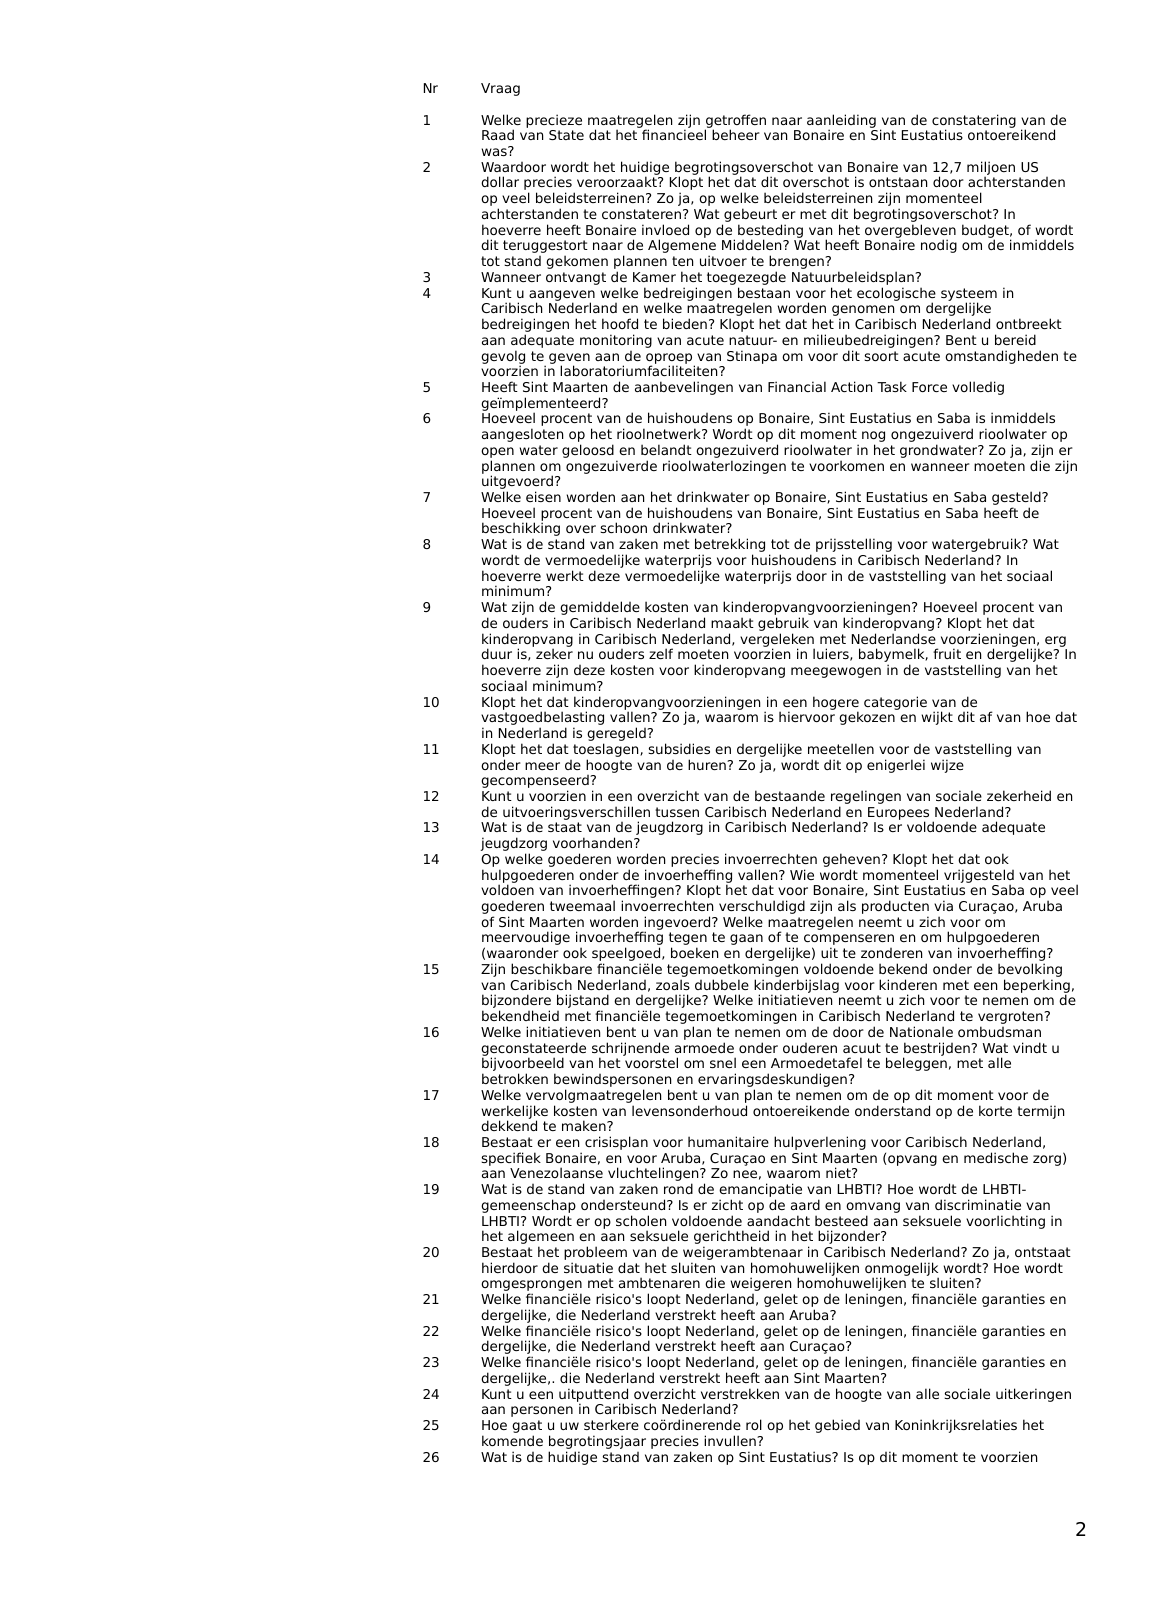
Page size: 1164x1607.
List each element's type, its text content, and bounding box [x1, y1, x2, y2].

table_cell 26 [422, 1449, 475, 1465]
table_cell Wanneer ontvangt de Kamer het toegezegde Natuurbeleidsplan? [475, 270, 1087, 285]
table_cell Waardoor wordt het huidige begrotingsoverschot van Bonaire van 12,7 miljoen US dollar precies veroorzaakt? Klopt het dat dit overschot is ontstaan door achterstanden op veel beleidsterreinen? Zo ja, op welke beleidsterreinen zijn momenteel achterstanden te constateren? Wat gebeurt er met dit begrotingsoverschot? In hoeverre heeft Bonaire invloed op de besteding van het overgebleven budget, of wordt dit teruggestort naar de Algemene Middelen? Wat heeft Bonaire nodig om de inmiddels tot stand gekomen plannen ten uitvoer te brengen? [475, 160, 1087, 270]
table_cell Heeft Sint Maarten de aanbevelingen van Financial Action Task Force volledig geïmplementeerd? [475, 380, 1087, 411]
table_cell Wat is de stand van zaken rond de emancipatie van LHBTI? Hoe wordt de LHBTI-gemeenschap ondersteund? Is er zicht op de aard en omvang van discriminatie van LHBTI? Wordt er op scholen voldoende aandacht besteed aan seksuele voorlichting in het algemeen en aan seksuele gerichtheid in het bijzonder? [475, 1182, 1087, 1245]
table_cell 23 [422, 1355, 475, 1386]
table_cell Op welke goederen worden precies invoerrechten geheven? Klopt het dat ook hulpgoederen onder de invoerheffing vallen? Wie wordt momenteel vrijgesteld van het voldoen van invoerheffingen? Klopt het dat voor Bonaire, Sint Eustatius en Saba op veel goederen tweemaal invoerrechten verschuldigd zijn als producten via Curaçao, Aruba of Sint Maarten worden ingevoerd? Welke maatregelen neemt u zich voor om meervoudige invoerheffing tegen te gaan of te compenseren en om hulpgoederen (waaronder ook speelgoed, boeken en dergelijke) uit te zonderen van invoerheffing? [475, 852, 1087, 962]
table_cell Bestaat het probleem van de weigerambtenaar in Caribisch Nederland? Zo ja, ontstaat hierdoor de situatie dat het sluiten van homohuwelijken onmogelijk wordt? Hoe wordt omgesprongen met ambtenaren die weigeren homohuwelijken te sluiten? [475, 1245, 1087, 1292]
table_cell [475, 97, 1087, 112]
table_cell 8 [422, 537, 475, 600]
table_cell 19 [422, 1182, 475, 1245]
table_cell 3 [422, 270, 475, 285]
table_cell [422, 97, 475, 112]
table_cell Wat is de staat van de jeugdzorg in Caribisch Nederland? Is er voldoende adequate jeugdzorg voorhanden? [475, 820, 1087, 852]
table_cell Bestaat er een crisisplan voor humanitaire hulpverlening voor Caribisch Nederland, specifiek Bonaire, en voor Aruba, Curaçao en Sint Maarten (opvang en medische zorg) aan Venezolaanse vluchtelingen? Zo nee, waarom niet? [475, 1135, 1087, 1182]
table_cell Hoe gaat u uw sterkere coördinerende rol op het gebied van Koninkrijksrelaties het komende begrotingsjaar precies invullen? [475, 1418, 1087, 1449]
table_cell 24 [422, 1386, 475, 1418]
table_cell 7 [422, 490, 475, 537]
table_cell 9 [422, 600, 475, 694]
table_cell Kunt u aangeven welke bedreigingen bestaan voor het ecologische systeem in Caribisch Nederland en welke maatregelen worden genomen om dergelijke bedreigingen het hoofd te bieden? Klopt het dat het in Caribisch Nederland ontbreekt aan adequate monitoring van acute natuur- en milieubedreigingen? Bent u bereid gevolg te geven aan de oproep van Stinapa om voor dit soort acute omstandigheden te voorzien in laboratoriumfaciliteiten? [475, 285, 1087, 380]
table_cell Wat is de stand van zaken met betrekking tot de prijsstelling voor watergebruik? Wat wordt de vermoedelijke waterprijs voor huishoudens in Caribisch Nederland? In hoeverre werkt deze vermoedelijke waterprijs door in de vaststelling van het sociaal minimum? [475, 537, 1087, 600]
table_cell Wat zijn de gemiddelde kosten van kinderopvangvoorzieningen? Hoeveel procent van de ouders in Caribisch Nederland maakt gebruik van kinderopvang? Klopt het dat kinderopvang in Caribisch Nederland, vergeleken met Nederlandse voorzieningen, erg duur is, zeker nu ouders zelf moeten voorzien in luiers, babymelk, fruit en dergelijke? In hoeverre zijn deze kosten voor kinderopvang meegewogen in de vaststelling van het sociaal minimum? [475, 600, 1087, 694]
table_cell Klopt het dat toeslagen, subsidies en dergelijke meetellen voor de vaststelling van onder meer de hoogte van de huren? Zo ja, wordt dit op enigerlei wijze gecompenseerd? [475, 742, 1087, 789]
table_cell 12 [422, 789, 475, 820]
table_cell Welke financiële risico's loopt Nederland, gelet op de leningen, financiële garanties en dergelijke, die Nederland verstrekt heeft aan Aruba? [475, 1292, 1087, 1323]
table_cell Zijn beschikbare financiële tegemoetkomingen voldoende bekend onder de bevolking van Caribisch Nederland, zoals dubbele kinderbijslag voor kinderen met een beperking, bijzondere bijstand en dergelijke? Welke initiatieven neemt u zich voor te nemen om de bekendheid met financiële tegemoetkomingen in Caribisch Nederland te vergroten? [475, 962, 1087, 1025]
table_cell 25 [422, 1418, 475, 1449]
table_cell 10 [422, 694, 475, 742]
table_cell 18 [422, 1135, 475, 1182]
table_cell 2 [422, 160, 475, 270]
table_cell Kunt u een uitputtend overzicht verstrekken van de hoogte van alle sociale uitkeringen aan personen in Caribisch Nederland? [475, 1386, 1087, 1418]
table_cell 6 [422, 411, 475, 490]
table_cell Welke financiële risico's loopt Nederland, gelet op de leningen, financiële garanties en dergelijke, die Nederland verstrekt heeft aan Curaçao? [475, 1324, 1087, 1355]
table_cell Welke vervolgmaatregelen bent u van plan te nemen om de op dit moment voor de werkelijke kosten van levensonderhoud ontoereikende onderstand op de korte termijn dekkend te maken? [475, 1088, 1087, 1135]
table_cell Welke initiatieven bent u van plan te nemen om de door de Nationale ombudsman geconstateerde schrijnende armoede onder ouderen acuut te bestrijden? Wat vindt u bijvoorbeeld van het voorstel om snel een Armoedetafel te beleggen, met alle betrokken bewindspersonen en ervaringsdeskundigen? [475, 1025, 1087, 1088]
table_cell Hoeveel procent van de huishoudens op Bonaire, Sint Eustatius en Saba is inmiddels aangesloten op het rioolnetwerk? Wordt op dit moment nog ongezuiverd rioolwater op open water geloosd en belandt ongezuiverd rioolwater in het grondwater? Zo ja, zijn er plannen om ongezuiverde rioolwaterlozingen te voorkomen en wanneer moeten die zijn uitgevoerd? [475, 411, 1087, 490]
table_cell 22 [422, 1324, 475, 1355]
table_cell Wat is de huidige stand van zaken op Sint Eustatius? Is op dit moment te voorzien [475, 1449, 1087, 1465]
table_cell 11 [422, 742, 475, 789]
table_cell 21 [422, 1292, 475, 1323]
table_cell Welke eisen worden aan het drinkwater op Bonaire, Sint Eustatius en Saba gesteld? Hoeveel procent van de huishoudens van Bonaire, Sint Eustatius en Saba heeft de beschikking over schoon drinkwater? [475, 490, 1087, 537]
table_cell Welke precieze maatregelen zijn getroffen naar aanleiding van de constatering van de Raad van State dat het financieel beheer van Bonaire en Sint Eustatius ontoereikend was? [475, 113, 1087, 159]
table_cell 4 [422, 285, 475, 380]
table_cell 14 [422, 852, 475, 962]
table_cell Kunt u voorzien in een overzicht van de bestaande regelingen van sociale zekerheid en de uitvoeringsverschillen tussen Caribisch Nederland en Europees Nederland? [475, 789, 1087, 820]
table_cell 20 [422, 1245, 475, 1292]
table_cell Welke financiële risico's loopt Nederland, gelet op de leningen, financiële garanties en dergelijke,. die Nederland verstrekt heeft aan Sint Maarten? [475, 1355, 1087, 1386]
table_header Vraag [475, 81, 1087, 97]
table_header Nr [422, 81, 475, 97]
table_cell 17 [422, 1088, 475, 1135]
table_cell 13 [422, 820, 475, 852]
table_cell 15 [422, 962, 475, 1025]
table_cell 1 [422, 113, 475, 159]
table_cell 5 [422, 380, 475, 411]
table_cell 16 [422, 1025, 475, 1088]
table_cell Klopt het dat kinderopvangvoorzieningen in een hogere categorie van de vastgoedbelasting vallen? Zo ja, waarom is hiervoor gekozen en wijkt dit af van hoe dat in Nederland is geregeld? [475, 694, 1087, 742]
